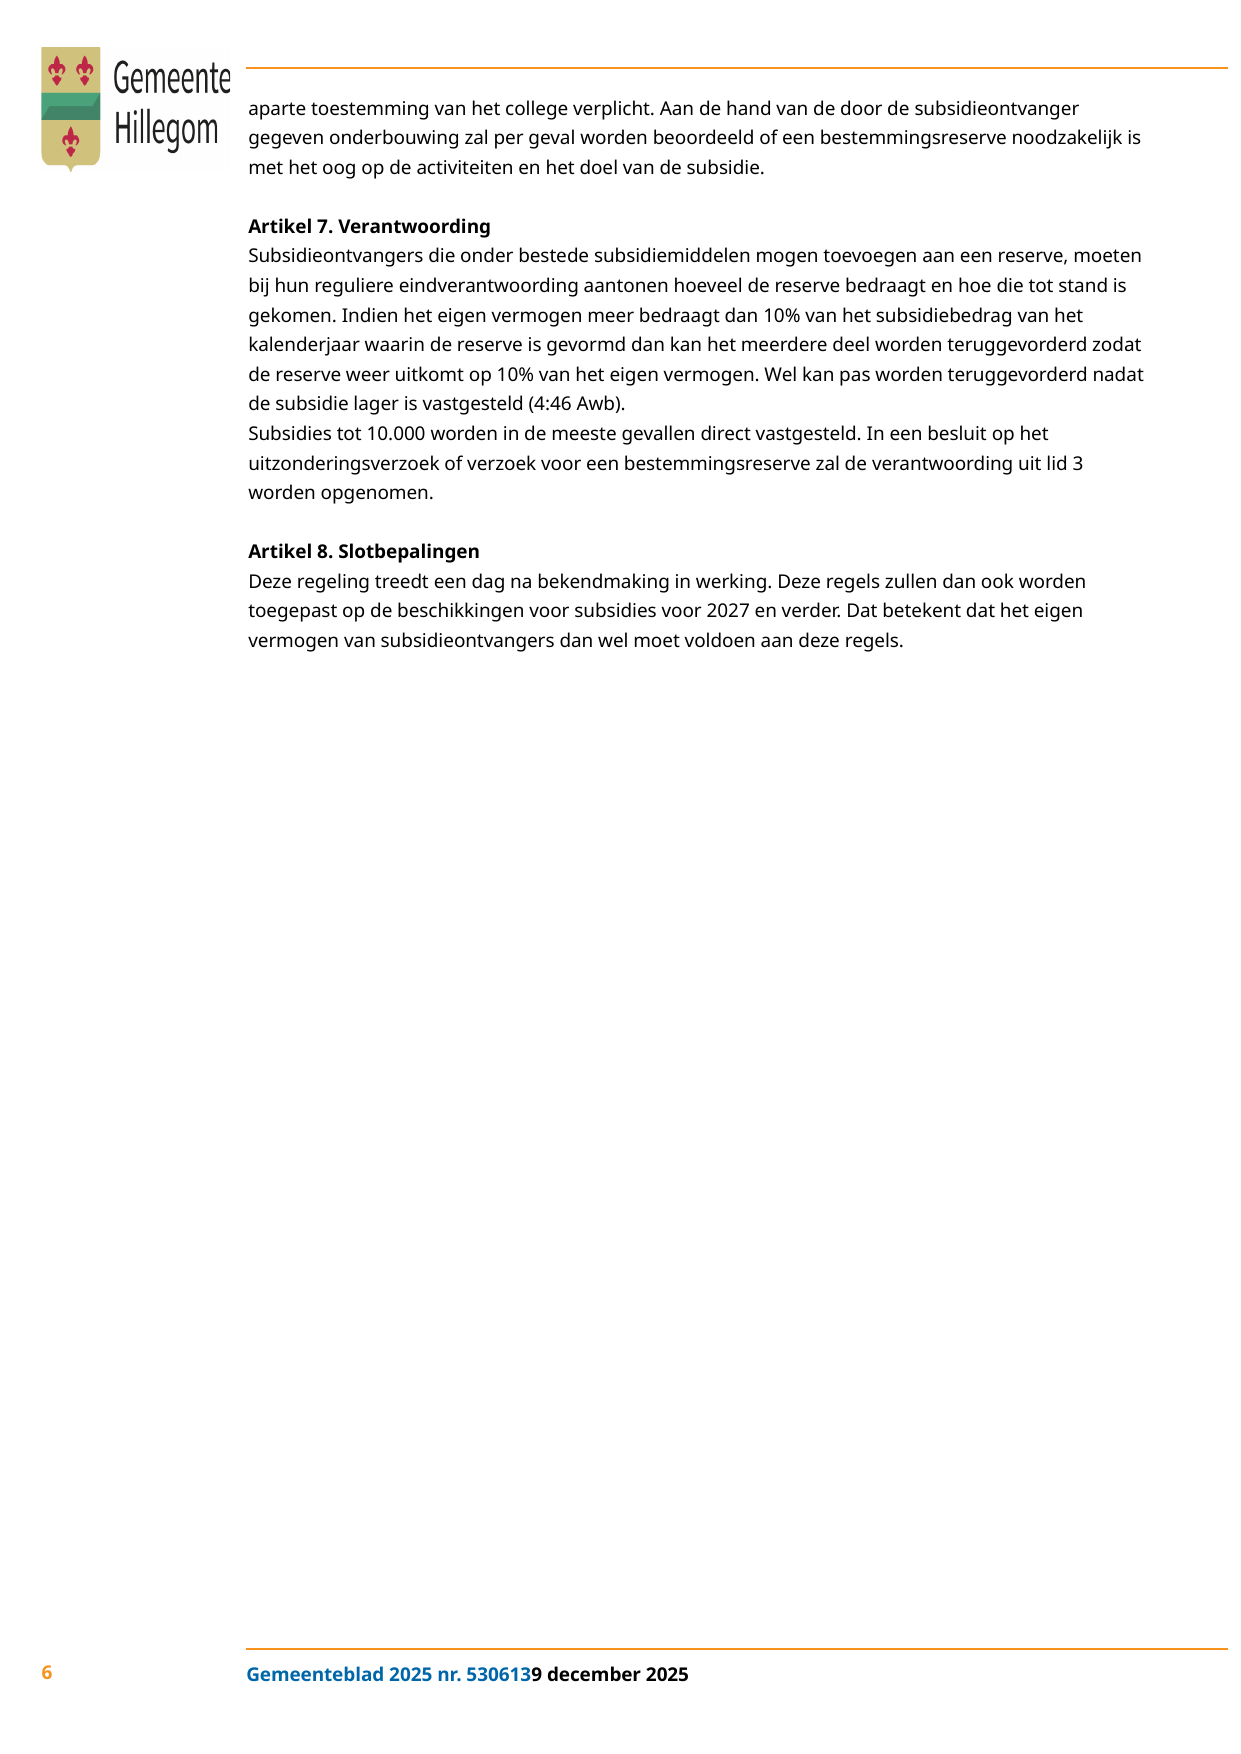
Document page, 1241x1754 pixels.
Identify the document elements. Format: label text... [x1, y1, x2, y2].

text Artikel 7. Verantwoording [248, 213, 1152, 239]
text Subsidies tot 10.000 worden in de meeste gevallen direct vastgesteld. In een besluit op het uitzonderingsverzoek of verzoek voor een bestemmingsreserve zal de verantwoording uit lid 3 worden opgenomen. [248, 420, 1152, 505]
text aparte toestemming van het college verplicht. Aan de hand van de door de subsidieontvanger gegeven onderbouwing zal per geval worden beoordeeld of een bestemmingsreserve noodzakelijk is met het oog op de activiteiten en het doel van de subsidie. [248, 95, 1152, 180]
text Deze regeling treedt een dag na bekendmaking in werking. Deze regels zullen dan ook worden toegepast op de beschikkingen voor subsidies voor 2027 en verder. Dat betekent dat het eigen vermogen van subsidieontvangers dan wel moet voldoen aan deze regels. [248, 568, 1152, 653]
text Artikel 8. Slotbepalingen [248, 538, 1152, 564]
text Subsidieontvangers die onder bestede subsidiemiddelen mogen toevoegen aan een reserve, moeten bij hun reguliere eindverantwoording aantonen hoeveel de reserve bedraagt en hoe die tot stand is gekomen. Indien het eigen vermogen meer bedraagt dan 10% van het subsidiebedrag van het kalenderjaar waarin de reserve is gevormd dan kan het meerdere deel worden teruggevorderd zodat de reserve weer uitkomt op 10% van het eigen vermogen. Wel kan pas worden teruggevorderd nadat de subsidie lager is vastgesteld (4:46 Awb). [248, 243, 1152, 416]
picture [41, 47, 231, 172]
